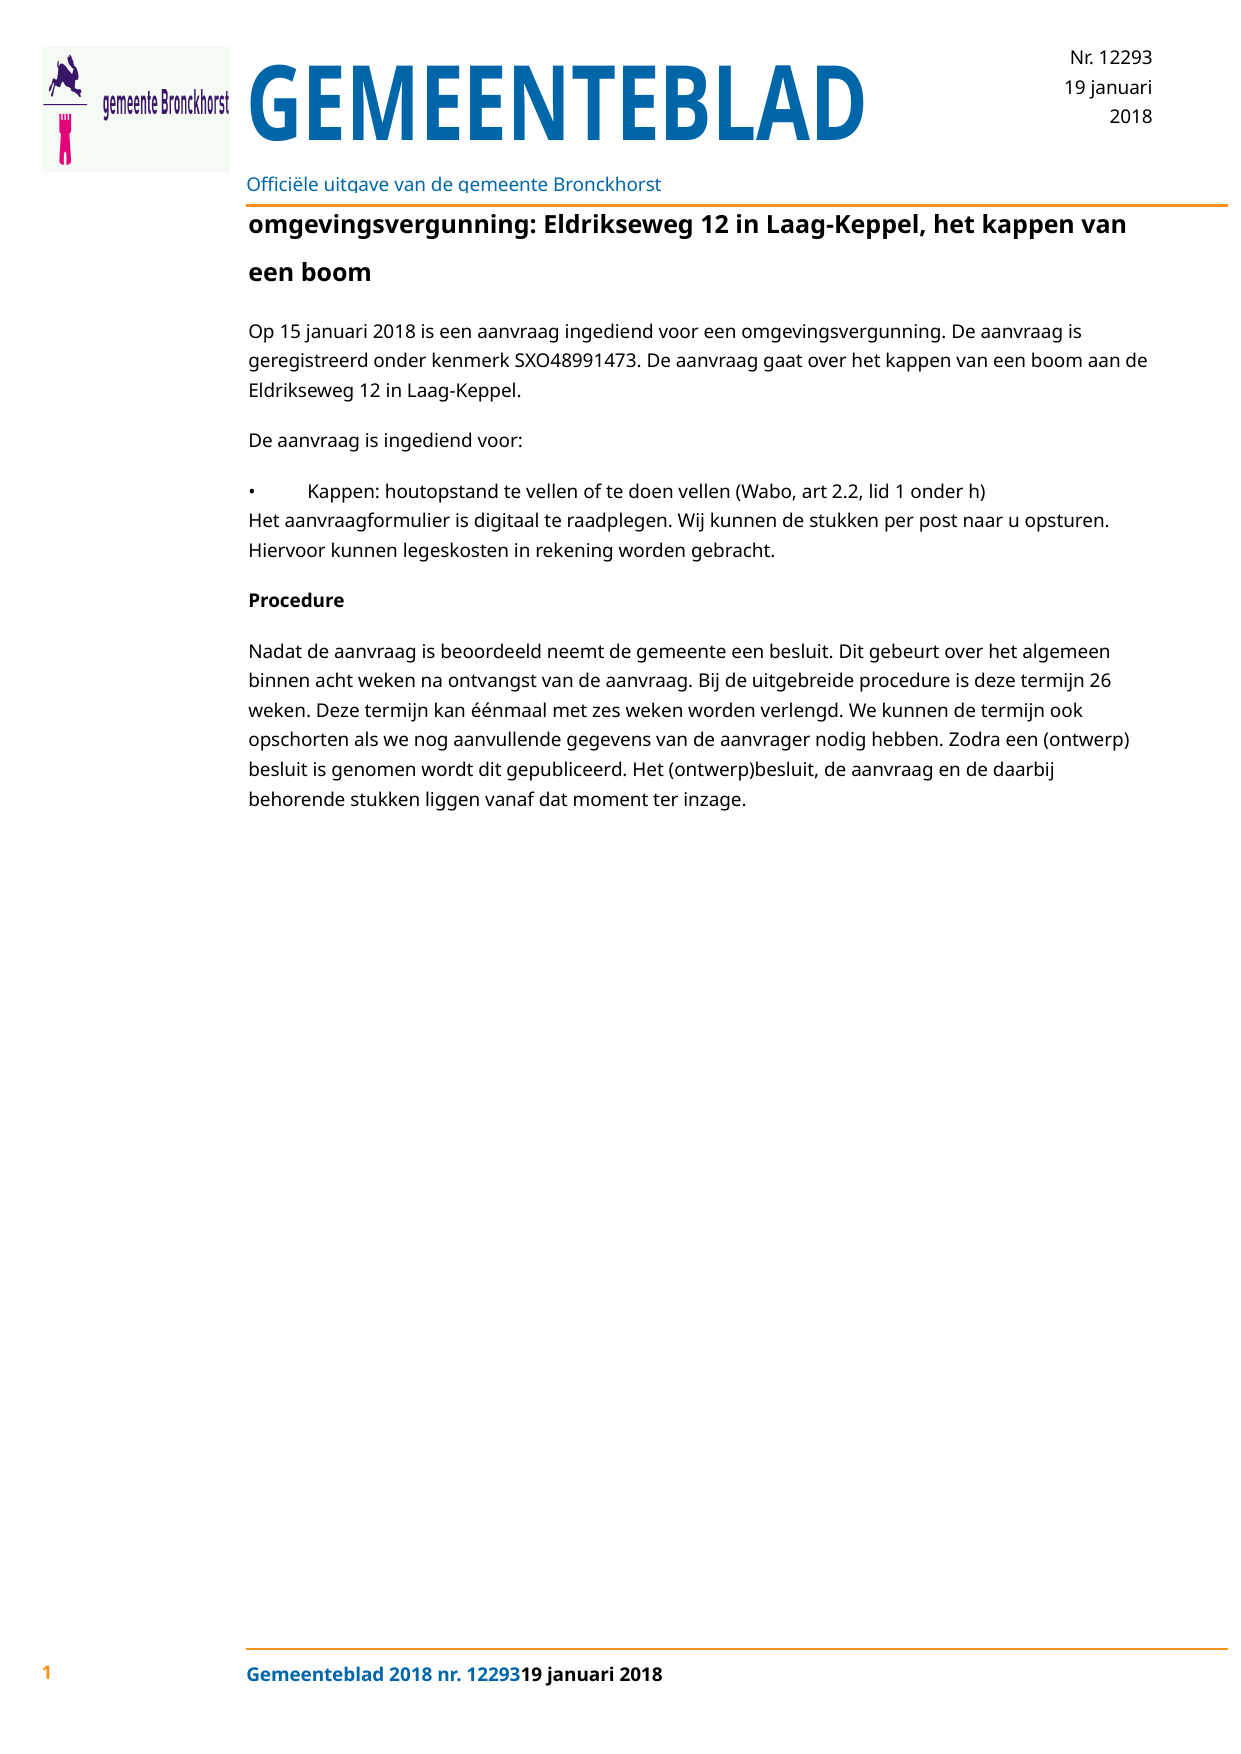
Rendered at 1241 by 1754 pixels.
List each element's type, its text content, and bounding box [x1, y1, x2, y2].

list Kappen: houtopstand te vellen of te doen vellen (Wabo, art 2.2, lid 1 onder h) [248, 478, 1152, 504]
text Nadat de aanvraag is beoordeeld neemt de gemeente een besluit. Dit gebeurt over het algemeen binnen acht weken na ontvangst van de aanvraag. Bij de uitgebreide procedure is deze termijn 26 weken. Deze termijn kan éénmaal met zes weken worden verlengd. We kunnen de termijn ook opschorten als we nog aanvullende gegevens van de aanvrager nodig hebben. Zodra een (ontwerp) besluit is genomen wordt dit gepubliceerd. Het (ontwerp)besluit, de aanvraag en de daarbij behorende stukken liggen vanaf dat moment ter inzage. [248, 638, 1152, 812]
text De aanvraag is ingediend voor: [248, 427, 1152, 453]
picture [41, 47, 231, 172]
text Het aanvraagformulier is digitaal te raadplegen. Wij kunnen de stukken per post naar u opsturen. Hiervoor kunnen legeskosten in rekening worden gebracht. [248, 507, 1152, 563]
text omgevingsvergunning: Eldrikseweg 12 in Laag-Keppel, het kappen van een boom [248, 207, 1152, 288]
text Op 15 januari 2018 is een aanvraag ingediend voor een omgevingsvergunning. De aanvraag is geregistreerd onder kenmerk SXO48991473. De aanvraag gaat over het kappen van een boom aan de Eldrikseweg 12 in Laag-Keppel. [248, 318, 1152, 403]
text Procedure [248, 587, 1152, 613]
